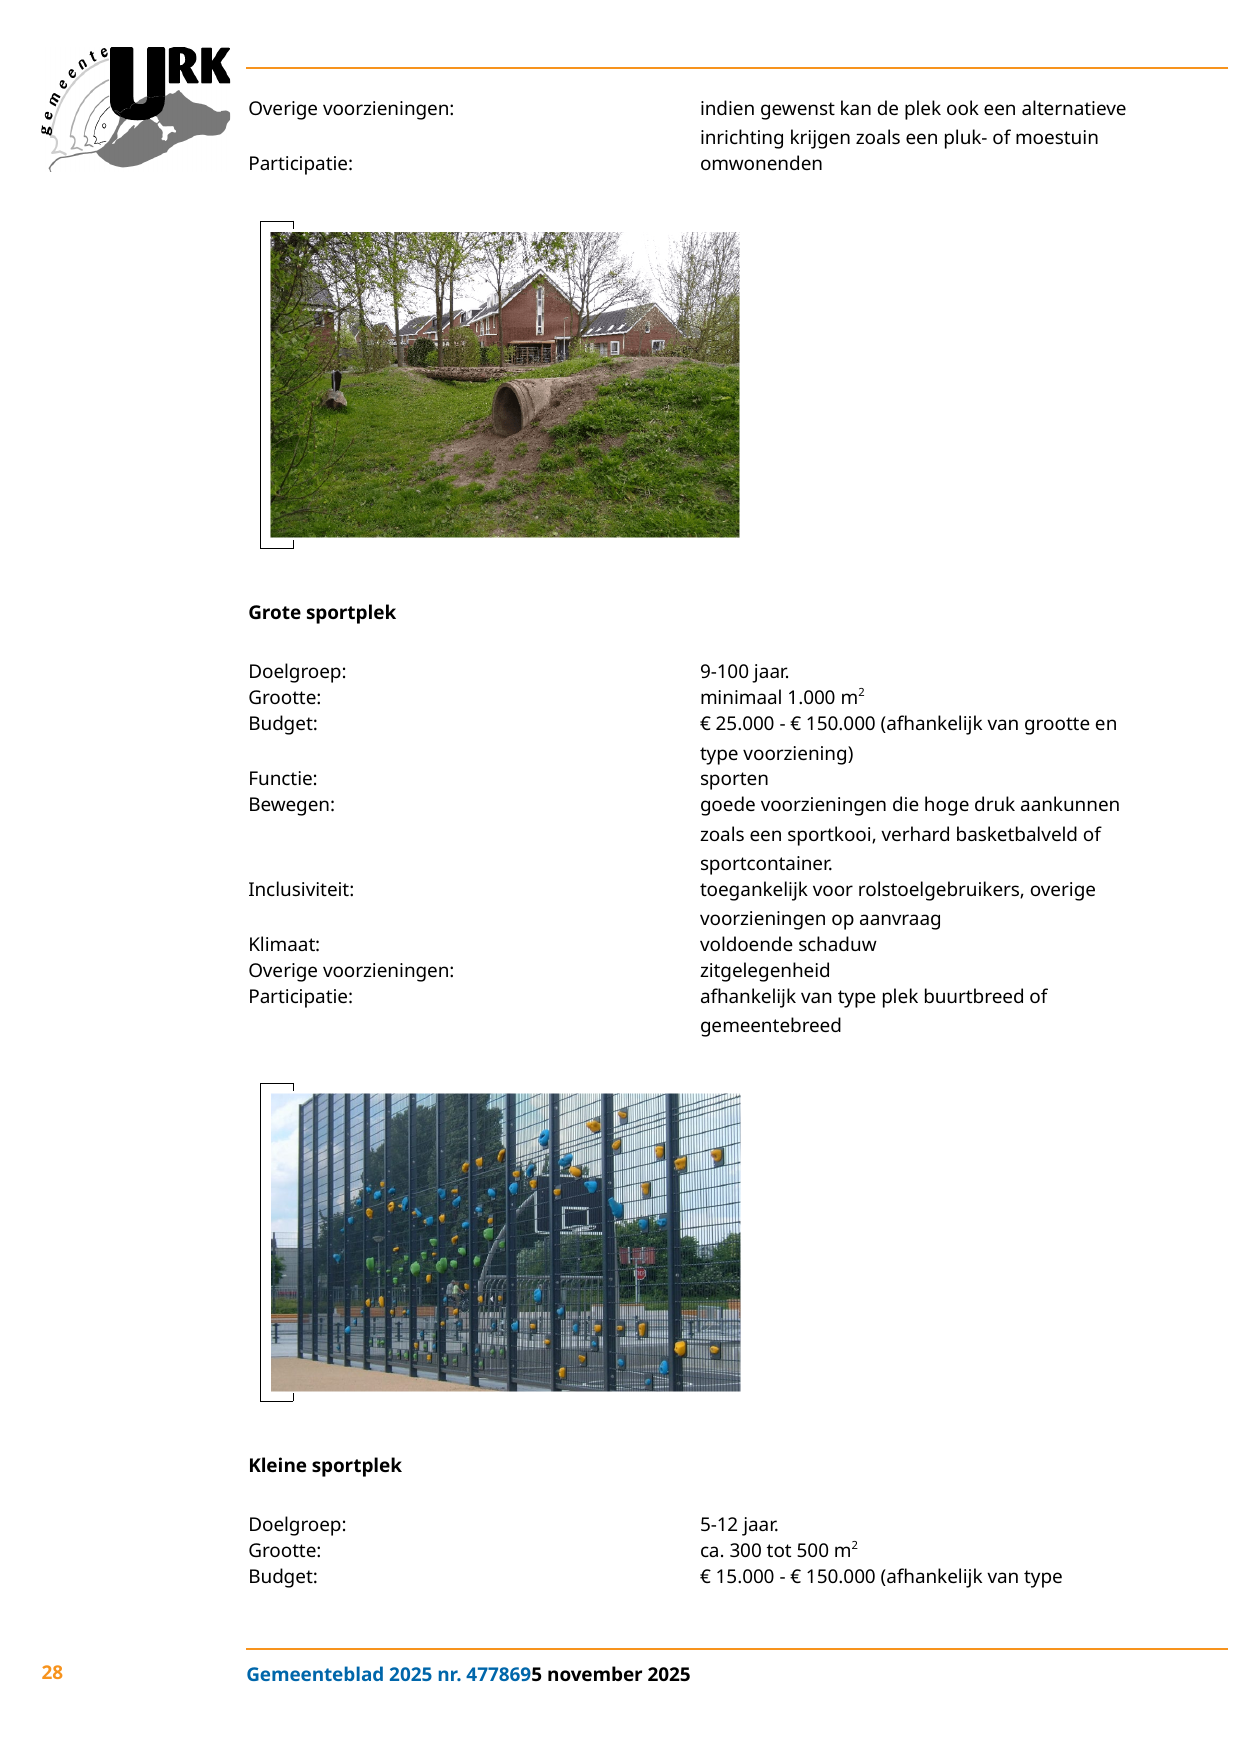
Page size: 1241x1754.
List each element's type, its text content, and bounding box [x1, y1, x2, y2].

table_cell Grootte: [248, 684, 700, 710]
table_cell minimaal 1.000 m2 [700, 684, 1152, 710]
table_cell Participatie: [248, 150, 700, 176]
table_cell Overige voorzieningen: [248, 95, 700, 150]
table_cell goede voorzieningen die hoge druk aankunnen zoals een sportkooi, verhard basketbalveld of sportcontainer. [700, 791, 1152, 876]
table_cell Grootte: [248, 1537, 700, 1563]
picture [268, 1091, 742, 1393]
table_cell Inclusiviteit: [248, 876, 700, 931]
table_cell zitgelegenheid [700, 957, 1152, 983]
picture [268, 229, 742, 540]
table_cell omwonenden [700, 150, 1152, 176]
picture [41, 47, 231, 172]
text Kleine sportplek [248, 1452, 1152, 1478]
table_cell Budget: [248, 710, 700, 765]
table_cell € 25.000 - € 150.000 (afhankelijk van grootte en type voorziening) [700, 710, 1152, 765]
table_header 9-100 jaar. [700, 659, 1152, 684]
text Grote sportplek [248, 599, 1152, 625]
table_cell voldoende schaduw [700, 931, 1152, 957]
table_header Doelgroep: [248, 1512, 700, 1537]
table_cell Klimaat: [248, 931, 700, 957]
table_header 5-12 jaar. [700, 1512, 1152, 1537]
table_cell € 15.000 - € 150.000 (afhankelijk van type [700, 1563, 1152, 1589]
table_cell Overige voorzieningen: [248, 957, 700, 983]
table_cell indien gewenst kan de plek ook een alternatieve inrichting krijgen zoals een pluk- of moestuin [700, 95, 1152, 150]
table_cell Bewegen: [248, 791, 700, 876]
table_cell Participatie: [248, 983, 700, 1038]
table_cell Budget: [248, 1563, 700, 1589]
table_cell sporten [700, 765, 1152, 791]
table_cell ca. 300 tot 500 m2 [700, 1537, 1152, 1563]
table_cell Functie: [248, 765, 700, 791]
table_header Doelgroep: [248, 659, 700, 684]
table_cell afhankelijk van type plek buurtbreed of gemeentebreed [700, 983, 1152, 1038]
table_cell toegankelijk voor rolstoelgebruikers, overige voorzieningen op aanvraag [700, 876, 1152, 931]
